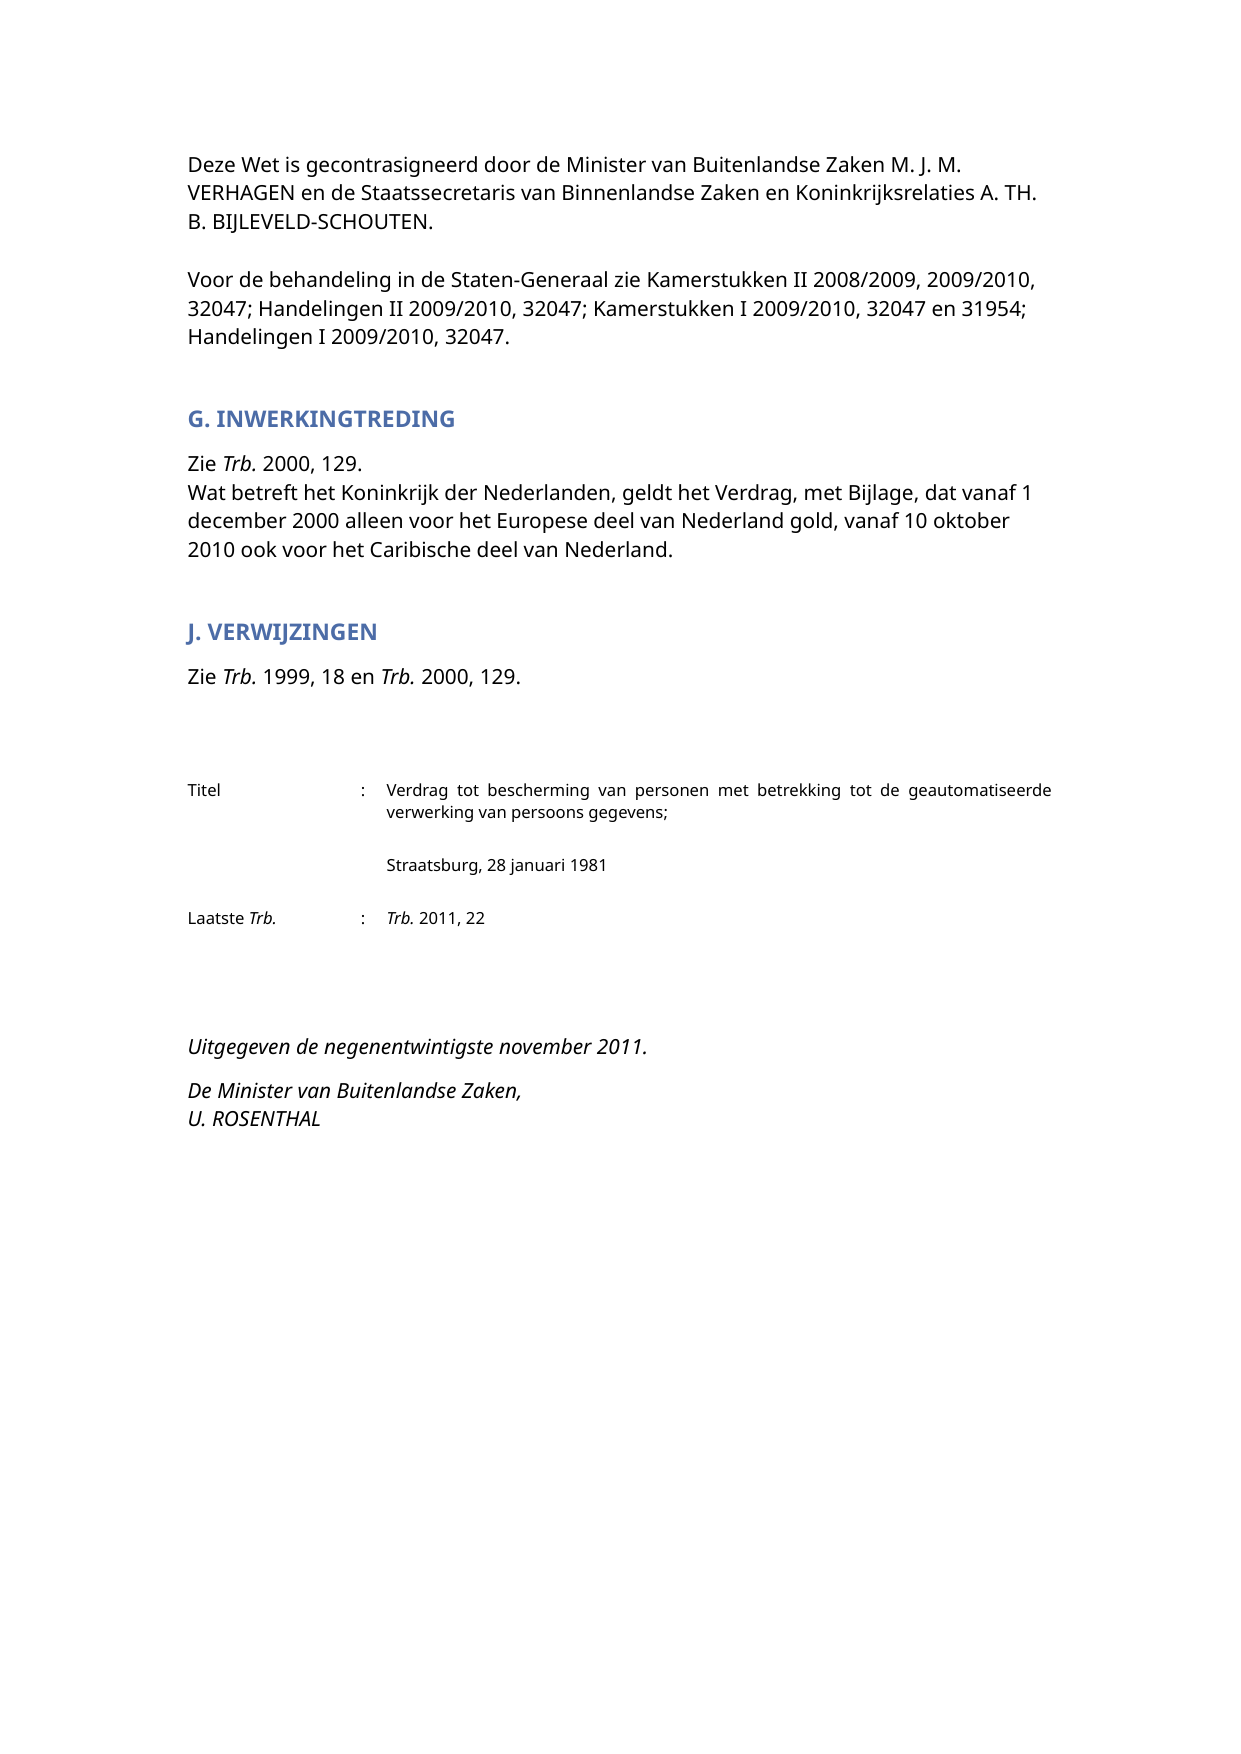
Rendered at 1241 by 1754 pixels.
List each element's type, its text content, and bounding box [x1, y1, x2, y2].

text Uitgegeven de negenentwintigste november 2011. [187, 1032, 1053, 1061]
table_header Titel [188, 778, 361, 906]
subtitle J. VERWIJZINGEN [187, 616, 1053, 647]
table_cell : [361, 906, 386, 959]
text Zie Trb. 1999, 18 en Trb. 2000, 129. [187, 662, 1053, 690]
text U. ROSENTHAL [187, 1104, 1053, 1133]
text Deze Wet is gecontrasigneerd door de Minister van Buitenlandse Zaken M. J. M. VERHAGEN en de Staatssecretaris van Binnenlandse Zaken en Koninkrijksrelaties A. TH. B. BIJLEVELD-SCHOUTEN. [187, 150, 1053, 235]
table_cell Trb. 2011, 22 [386, 906, 1053, 959]
table_cell Laatste Trb. [188, 906, 361, 959]
table_header : [361, 778, 386, 906]
subtitle G. INWERKINGTREDING [187, 403, 1053, 434]
text Voor de behandeling in de Staten-Generaal zie Kamerstukken II 2008/2009, 2009/2010, 32047; Handelingen II 2009/2010, 32047; Kamerstukken I 2009/2010, 32047 en 31954; Handelingen I 2009/2010, 32047. [187, 265, 1053, 351]
text De Minister van Buitenlandse Zaken, [187, 1076, 1053, 1104]
text Zie Trb. 2000, 129. [187, 449, 1053, 478]
table_header Verdrag tot bescherming van personen met betrekking tot de geautomatiseerde verwerking van persoons gegevens; Straatsburg, 28 januari 1981 [386, 778, 1053, 906]
text Wat betreft het Koninkrijk der Nederlanden, geldt het Verdrag, met Bijlage, dat vanaf 1 december 2000 alleen voor het Europese deel van Nederland gold, vanaf 10 oktober 2010 ook voor het Caribische deel van Nederland. [187, 478, 1053, 563]
